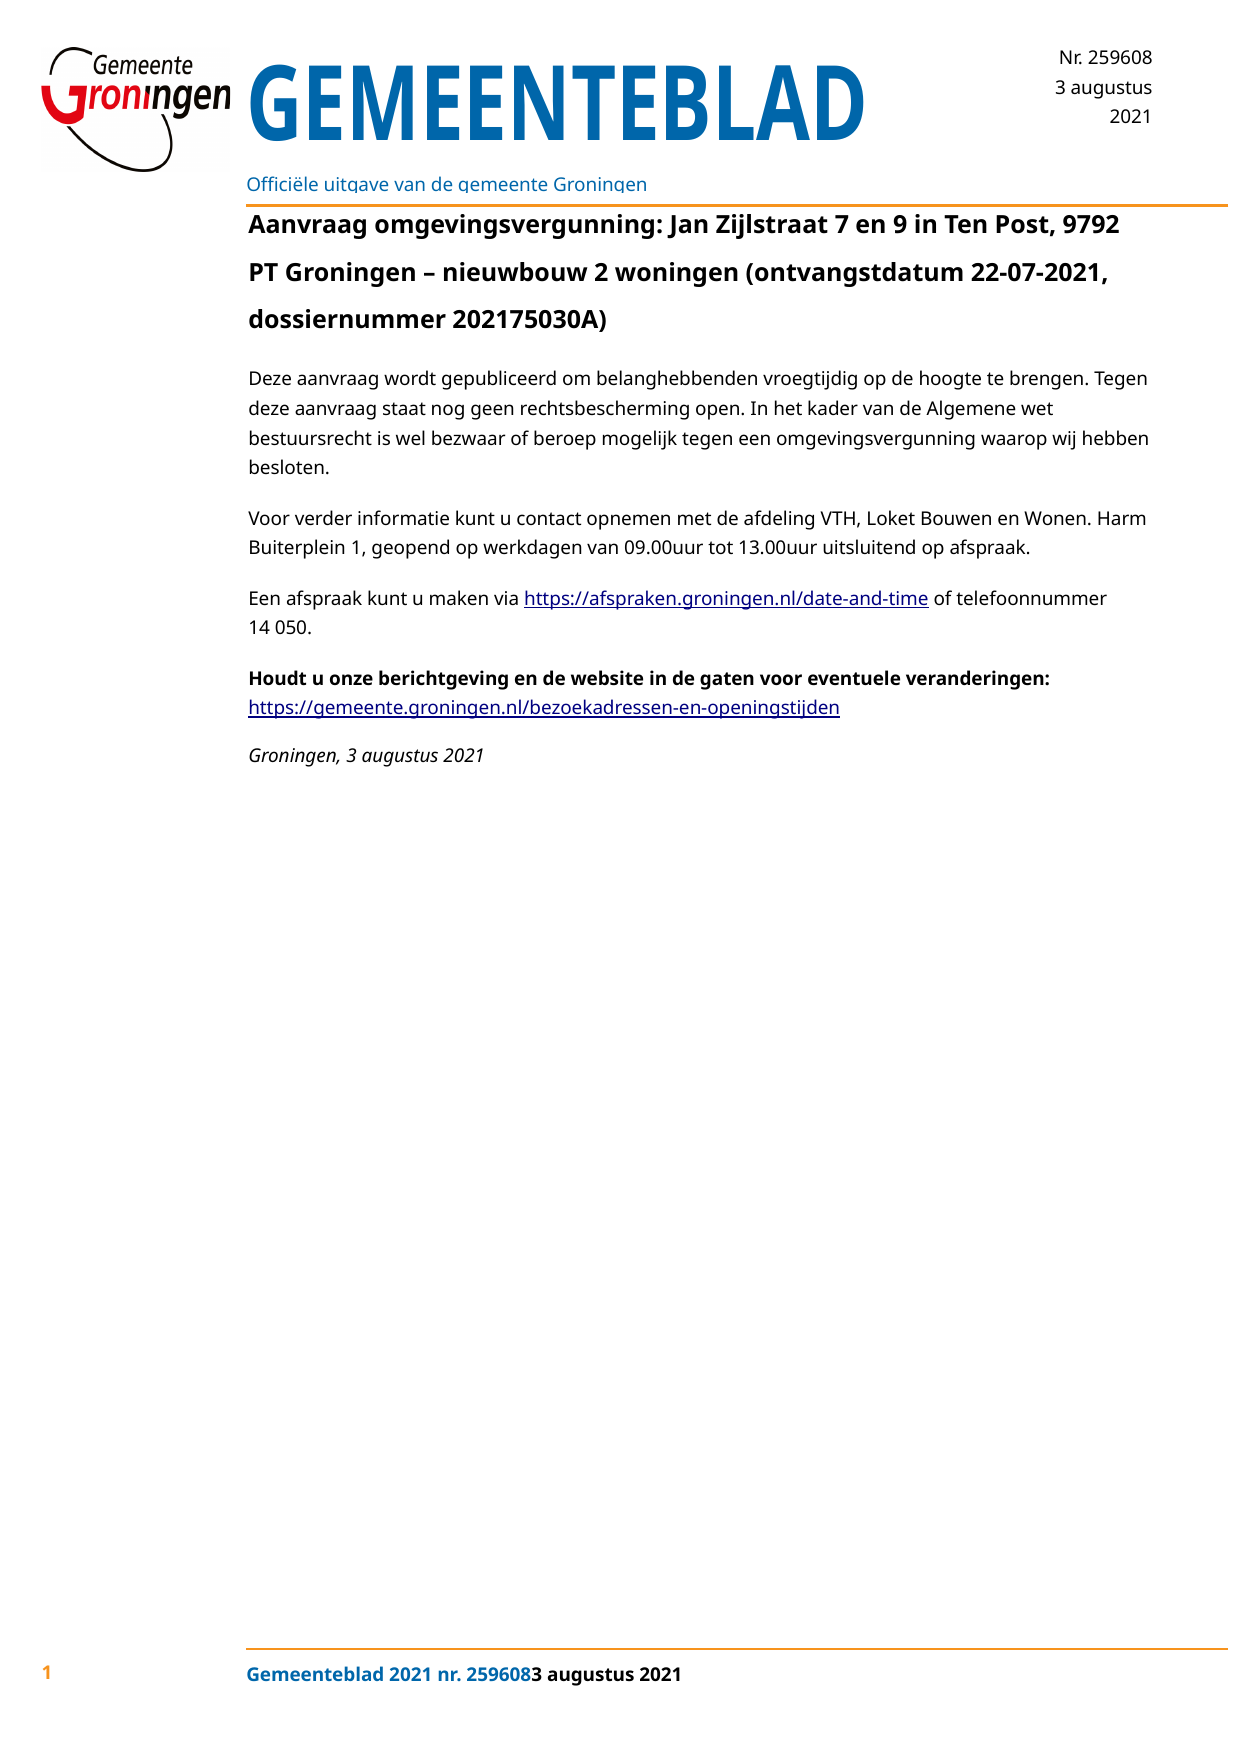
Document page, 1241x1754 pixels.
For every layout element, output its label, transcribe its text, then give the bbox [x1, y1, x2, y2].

text Aanvraag omgevingsvergunning: Jan Zijlstraat 7 en 9 in Ten Post, 9792 PT Groningen – nieuwbouw 2 woningen (ontvangstdatum 22-07-2021, dossiernummer 202175030A) [248, 207, 1152, 336]
text Deze aanvraag wordt gepubliceerd om belanghebbenden vroegtijdig op de hoogte te brengen. Tegen deze aanvraag staat nog geen rechtsbescherming open. In het kader van de Algemene wet bestuursrecht is wel bezwaar of beroep mogelijk tegen een omgevingsvergunning waarop wij hebben besloten. [248, 366, 1152, 480]
text Houdt u onze berichtgeving en de website in de gaten voor eventuele veranderingen: https://gemeente.groningen.nl/bezoekadressen-en-openingstijden [248, 665, 1152, 720]
text Groningen, 3 augustus 2021 [248, 742, 1152, 768]
text Voor verder informatie kunt u contact opnemen met de afdeling VTH, Loket Bouwen en Wonen. Harm Buiterplein 1, geopend op werkdagen van 09.00uur tot 13.00uur uitsluitend op afspraak. [248, 505, 1152, 560]
picture [41, 47, 231, 172]
text Een afspraak kunt u maken via https://afspraken.groningen.nl/date-and-time of telefoonnummer 14 050. [248, 585, 1152, 640]
